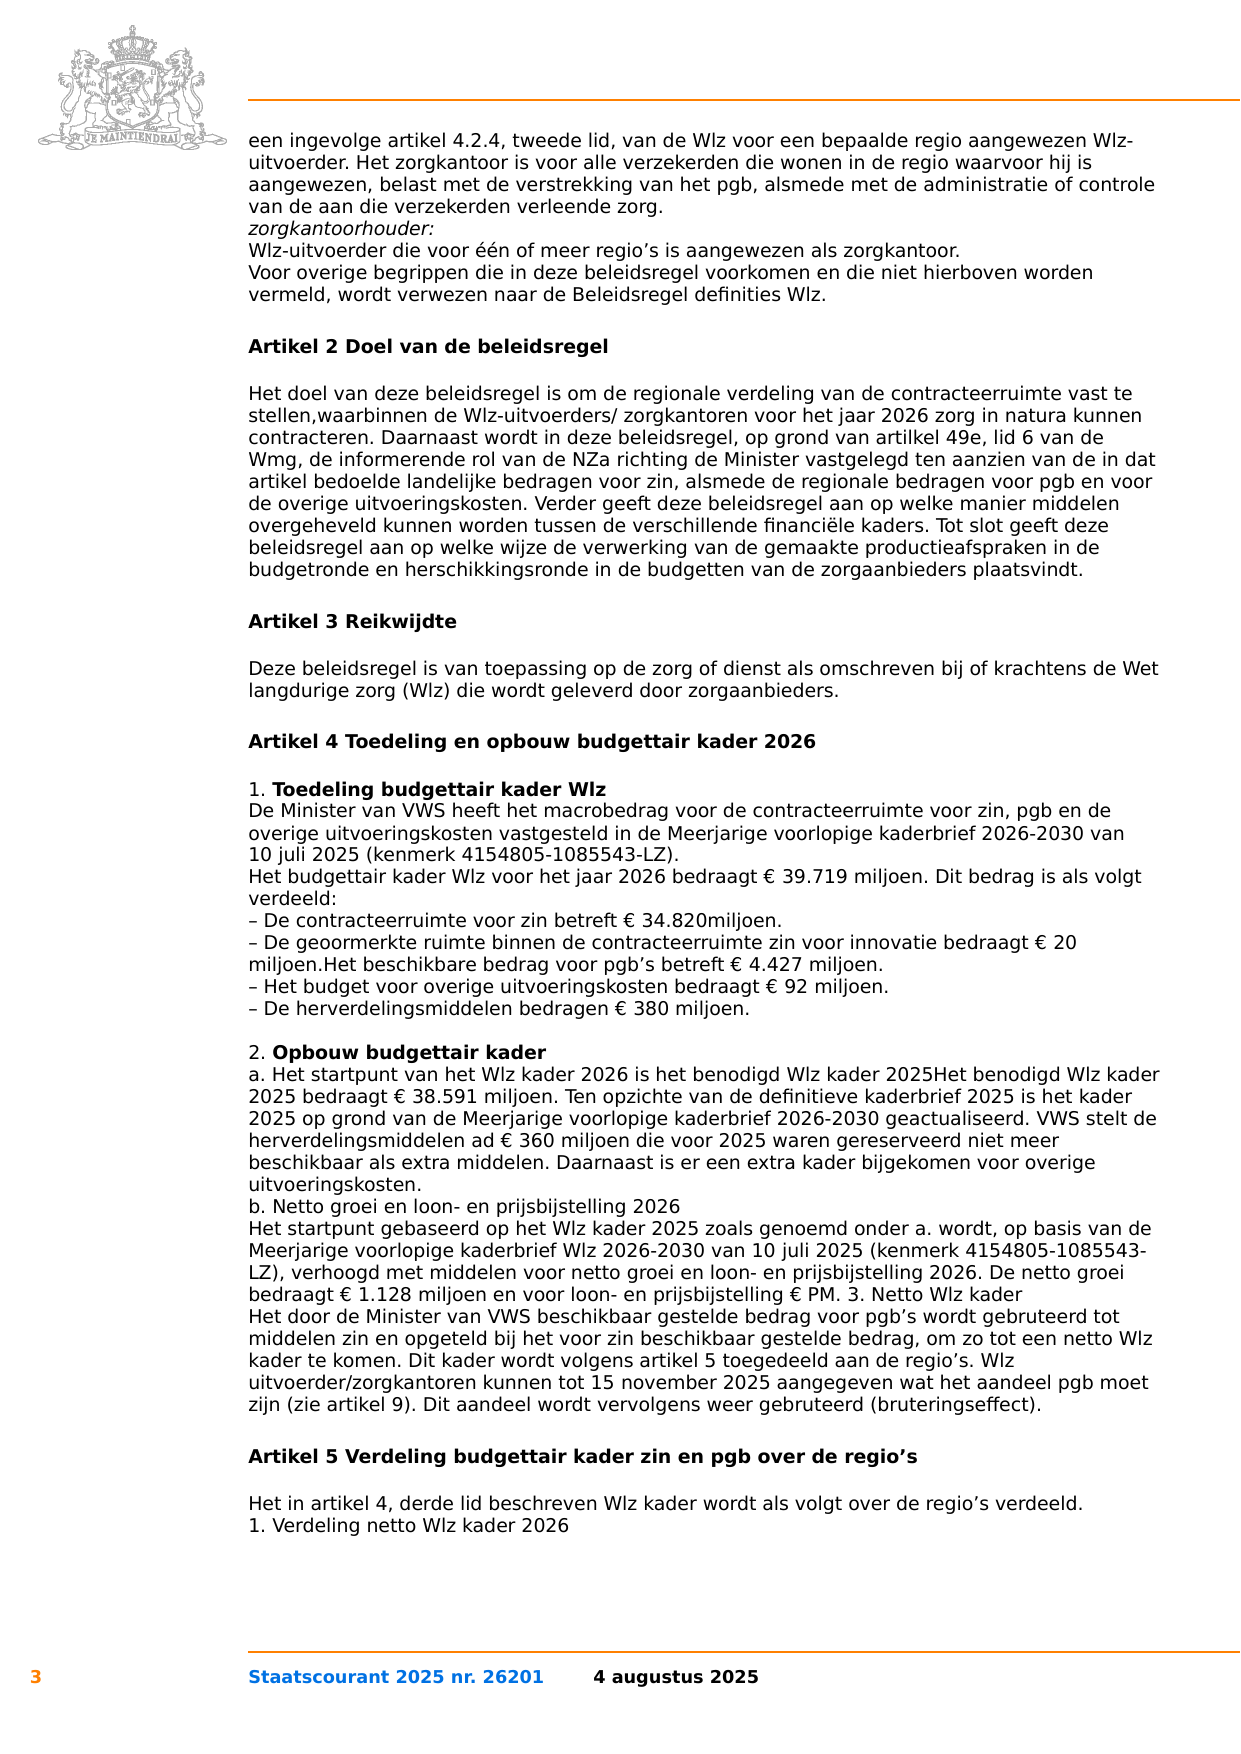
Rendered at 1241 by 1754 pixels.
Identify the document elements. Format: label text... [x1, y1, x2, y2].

text Het startpunt gebaseerd op het Wlz kader 2025 zoals genoemd onder a. wordt, op basis van de Meerjarige voorlopige kaderbrief Wlz 2026-2030 van 10 juli 2025 (kenmerk 4154805-1085543-LZ), verhoogd met middelen voor netto groei en loon- en prijsbijstelling 2026. De netto groei bedraagt € 1.128 miljoen en voor loon- en prijsbijstelling € PM. 3. Netto Wlz kader [248, 1218, 1163, 1306]
text 2. Opbouw budgettair kader [248, 1042, 1163, 1064]
text a. Het startpunt van het Wlz kader 2026 is het benodigd Wlz kader 2025Het benodigd Wlz kader 2025 bedraagt € 38.591 miljoen. Ten opzichte van de definitieve kaderbrief 2025 is het kader 2025 op grond van de Meerjarige voorlopige kaderbrief 2026-2030 geactualiseerd. VWS stelt de herverdelingsmiddelen ad € 360 miljoen die voor 2025 waren gereserveerd niet meer beschikbaar als extra middelen. Daarnaast is er een extra kader bijgekomen voor overige uitvoeringskosten. [248, 1064, 1163, 1196]
text Het in artikel 4, derde lid beschreven Wlz kader wordt als volgt over de regio’s verdeeld. [248, 1493, 1163, 1515]
text 1. Toedeling budgettair kader Wlz [248, 778, 1163, 800]
text b. Netto groei en loon- en prijsbijstelling 2026 [248, 1196, 1163, 1218]
text zorgkantoorhouder: [248, 218, 1163, 240]
text een ingevolge artikel 4.2.4, tweede lid, van de Wlz voor een bepaalde regio aangewezen Wlz-uitvoerder. Het zorgkantoor is voor alle verzekerden die wonen in de regio waarvoor hij is aangewezen, belast met de verstrekking van het pgb, alsmede met de administratie of controle van de aan die verzekerden verleende zorg. [248, 130, 1163, 218]
text Voor overige begrippen die in deze beleidsregel voorkomen en die niet hierboven worden vermeld, wordt verwezen naar de Beleidsregel definities Wlz. [248, 262, 1163, 306]
picture [38, 25, 227, 150]
text – Het budget voor overige uitvoeringskosten bedraagt € 92 miljoen. [248, 976, 1163, 998]
subtitle Artikel 5 Verdeling budgettair kader zin en pgb over de regio’s [248, 1446, 1163, 1468]
text Het budgettair kader Wlz voor het jaar 2026 bedraagt € 39.719 miljoen. Dit bedrag is als volgt verdeeld: [248, 866, 1163, 910]
text – De contracteerruimte voor zin betreft € 34.820miljoen. [248, 910, 1163, 932]
text – De geoormerkte ruimte binnen de contracteerruimte zin voor innovatie bedraagt € 20 miljoen.Het beschikbare bedrag voor pgb’s betreft € 4.427 miljoen. [248, 932, 1163, 976]
text – De herverdelingsmiddelen bedragen € 380 miljoen. [248, 998, 1163, 1020]
subtitle Artikel 4 Toedeling en opbouw budgettair kader 2026 [248, 731, 1163, 753]
text Het door de Minister van VWS beschikbaar gestelde bedrag voor pgb’s wordt gebruteerd tot middelen zin en opgeteld bij het voor zin beschikbaar gestelde bedrag, om zo tot een netto Wlz kader te komen. Dit kader wordt volgens artikel 5 toegedeeld aan de regio’s. Wlz uitvoerder/zorgkantoren kunnen tot 15 november 2025 aangegeven wat het aandeel pgb moet zijn (zie artikel 9). Dit aandeel wordt vervolgens weer gebruteerd (bruteringseffect). [248, 1306, 1163, 1416]
subtitle Artikel 2 Doel van de beleidsregel [248, 336, 1163, 358]
text De Minister van VWS heeft het macrobedrag voor de contracteerruimte voor zin, pgb en de overige uitvoeringskosten vastgesteld in de Meerjarige voorlopige kaderbrief 2026-2030 van 10 juli 2025 (kenmerk 4154805-1085543-LZ). [248, 800, 1163, 866]
text Het doel van deze beleidsregel is om de regionale verdeling van de contracteerruimte vast te stellen,waarbinnen de Wlz-uitvoerders/ zorgkantoren voor het jaar 2026 zorg in natura kunnen contracteren. Daarnaast wordt in deze beleidsregel, op grond van artilkel 49e, lid 6 van de Wmg, de informerende rol van de NZa richting de Minister vastgelegd ten aanzien van de in dat artikel bedoelde landelijke bedragen voor zin, alsmede de regionale bedragen voor pgb en voor de overige uitvoeringskosten. Verder geeft deze beleidsregel aan op welke manier middelen overgeheveld kunnen worden tussen de verschillende financiële kaders. Tot slot geeft deze beleidsregel aan op welke wijze de verwerking van de gemaakte productieafspraken in de budgetronde en herschikkingsronde in de budgetten van de zorgaanbieders plaatsvindt. [248, 383, 1163, 581]
subtitle Artikel 3 Reikwijdte [248, 611, 1163, 632]
text Deze beleidsregel is van toepassing op de zorg of dienst als omschreven bij of krachtens de Wet langdurige zorg (Wlz) die wordt geleverd door zorgaanbieders. [248, 657, 1163, 701]
text Wlz-uitvoerder die voor één of meer regio’s is aangewezen als zorgkantoor. [248, 240, 1163, 262]
text 1. Verdeling netto Wlz kader 2026 [248, 1515, 1163, 1537]
